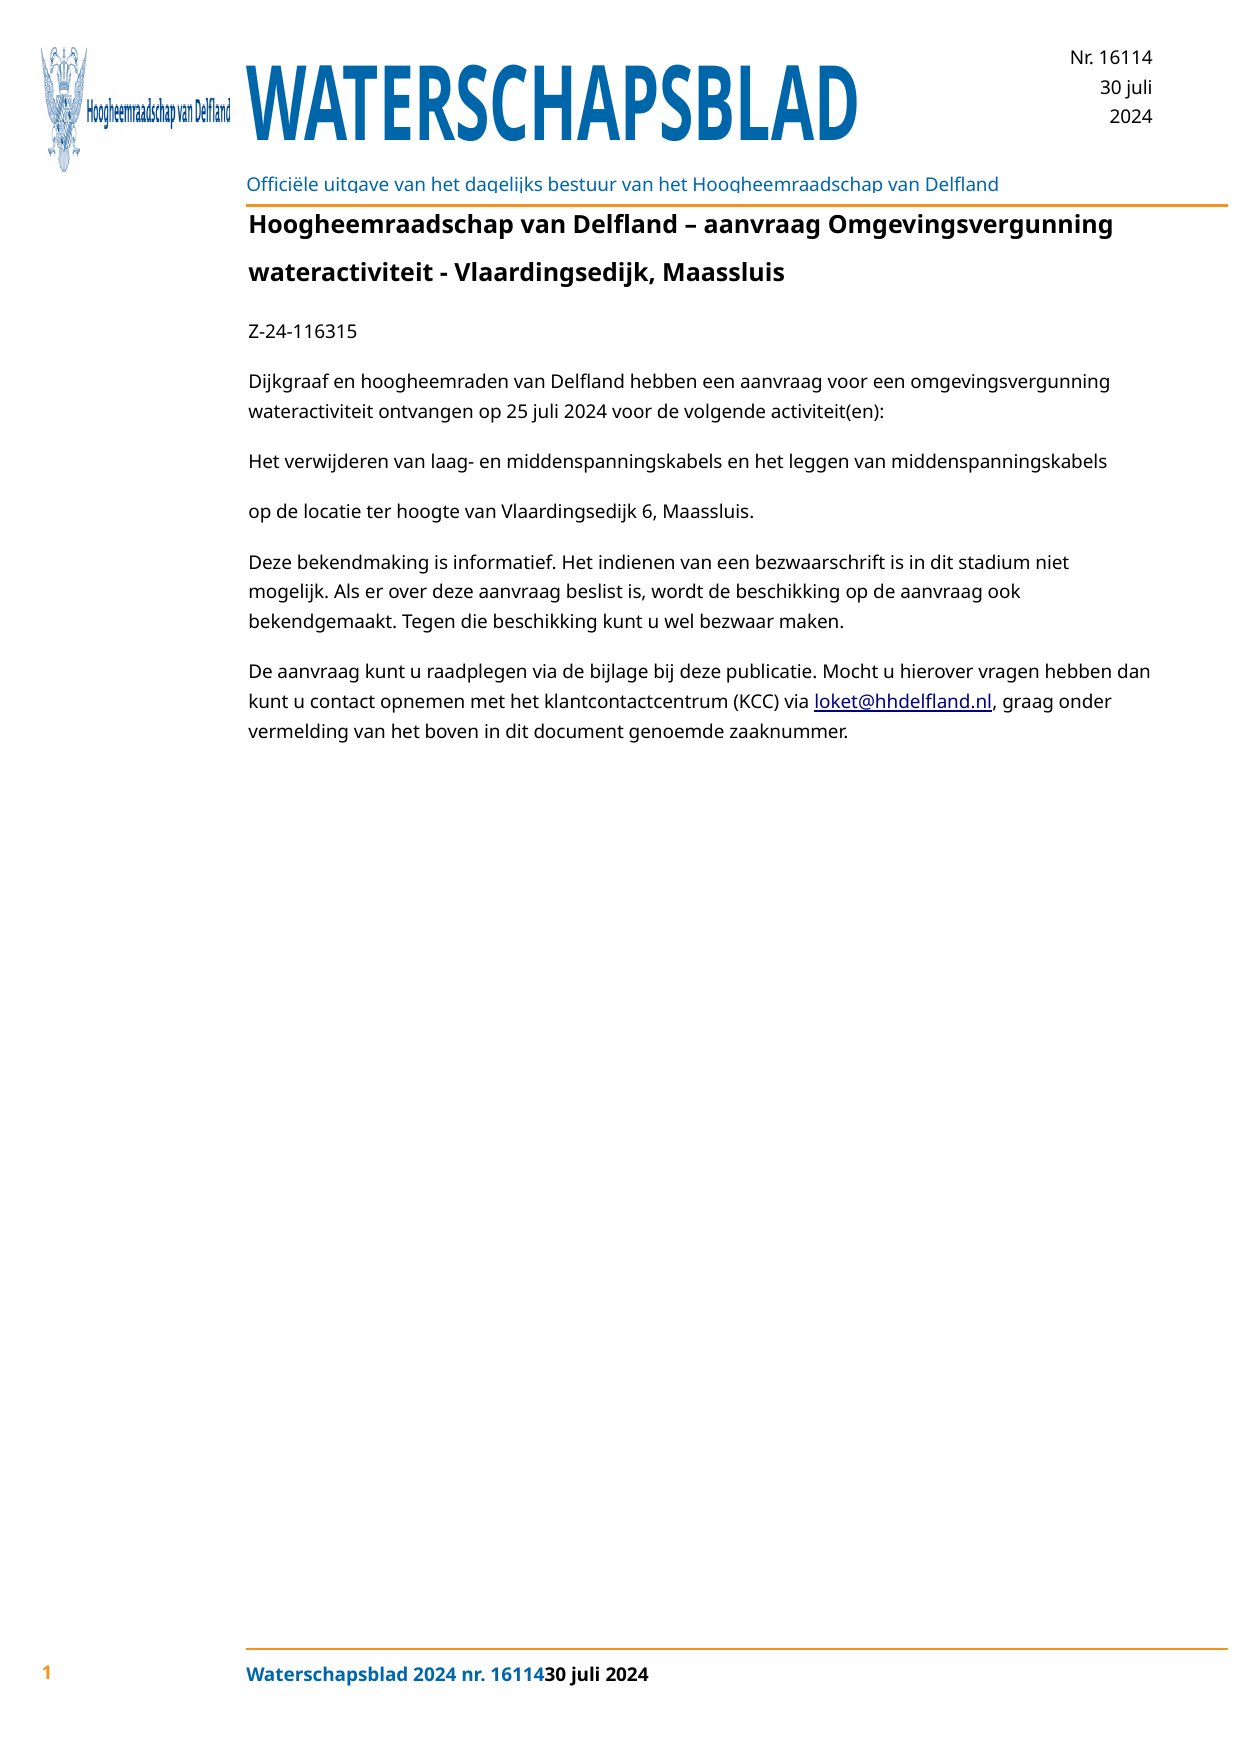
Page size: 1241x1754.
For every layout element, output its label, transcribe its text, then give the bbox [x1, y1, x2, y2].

text Hoogheemraadschap van Delfland – aanvraag Omgevingsvergunning wateractiviteit - Vlaardingsedijk, Maassluis [248, 207, 1152, 288]
text op de locatie ter hoogte van Vlaardingsedijk 6, Maassluis. [248, 499, 1152, 524]
picture [41, 47, 231, 172]
text Z-24-116315 [248, 318, 1152, 344]
text De aanvraag kunt u raadplegen via de bijlage bij deze publicatie. Mocht u hierover vragen hebben dan kunt u contact opnemen met het klantcontactcentrum (KCC) via loket@hhdelfland.nl, graag onder vermelding van het boven in dit document genoemde zaaknummer. [248, 659, 1152, 744]
text Dijkgraaf en hoogheemraden van Delfland hebben een aanvraag voor een omgevingsvergunning wateractiviteit ontvangen op 25 juli 2024 voor de volgende activiteit(en): [248, 368, 1152, 424]
text Deze bekendmaking is informatief. Het indienen van een bezwaarschrift is in dit stadium niet mogelijk. Als er over deze aanvraag beslist is, wordt de beschikking op de aanvraag ook bekendgemaakt. Tegen die beschikking kunt u wel bezwaar maken. [248, 549, 1152, 634]
text Het verwijderen van laag- en middenspanningskabels en het leggen van middenspanningskabels [248, 448, 1152, 474]
